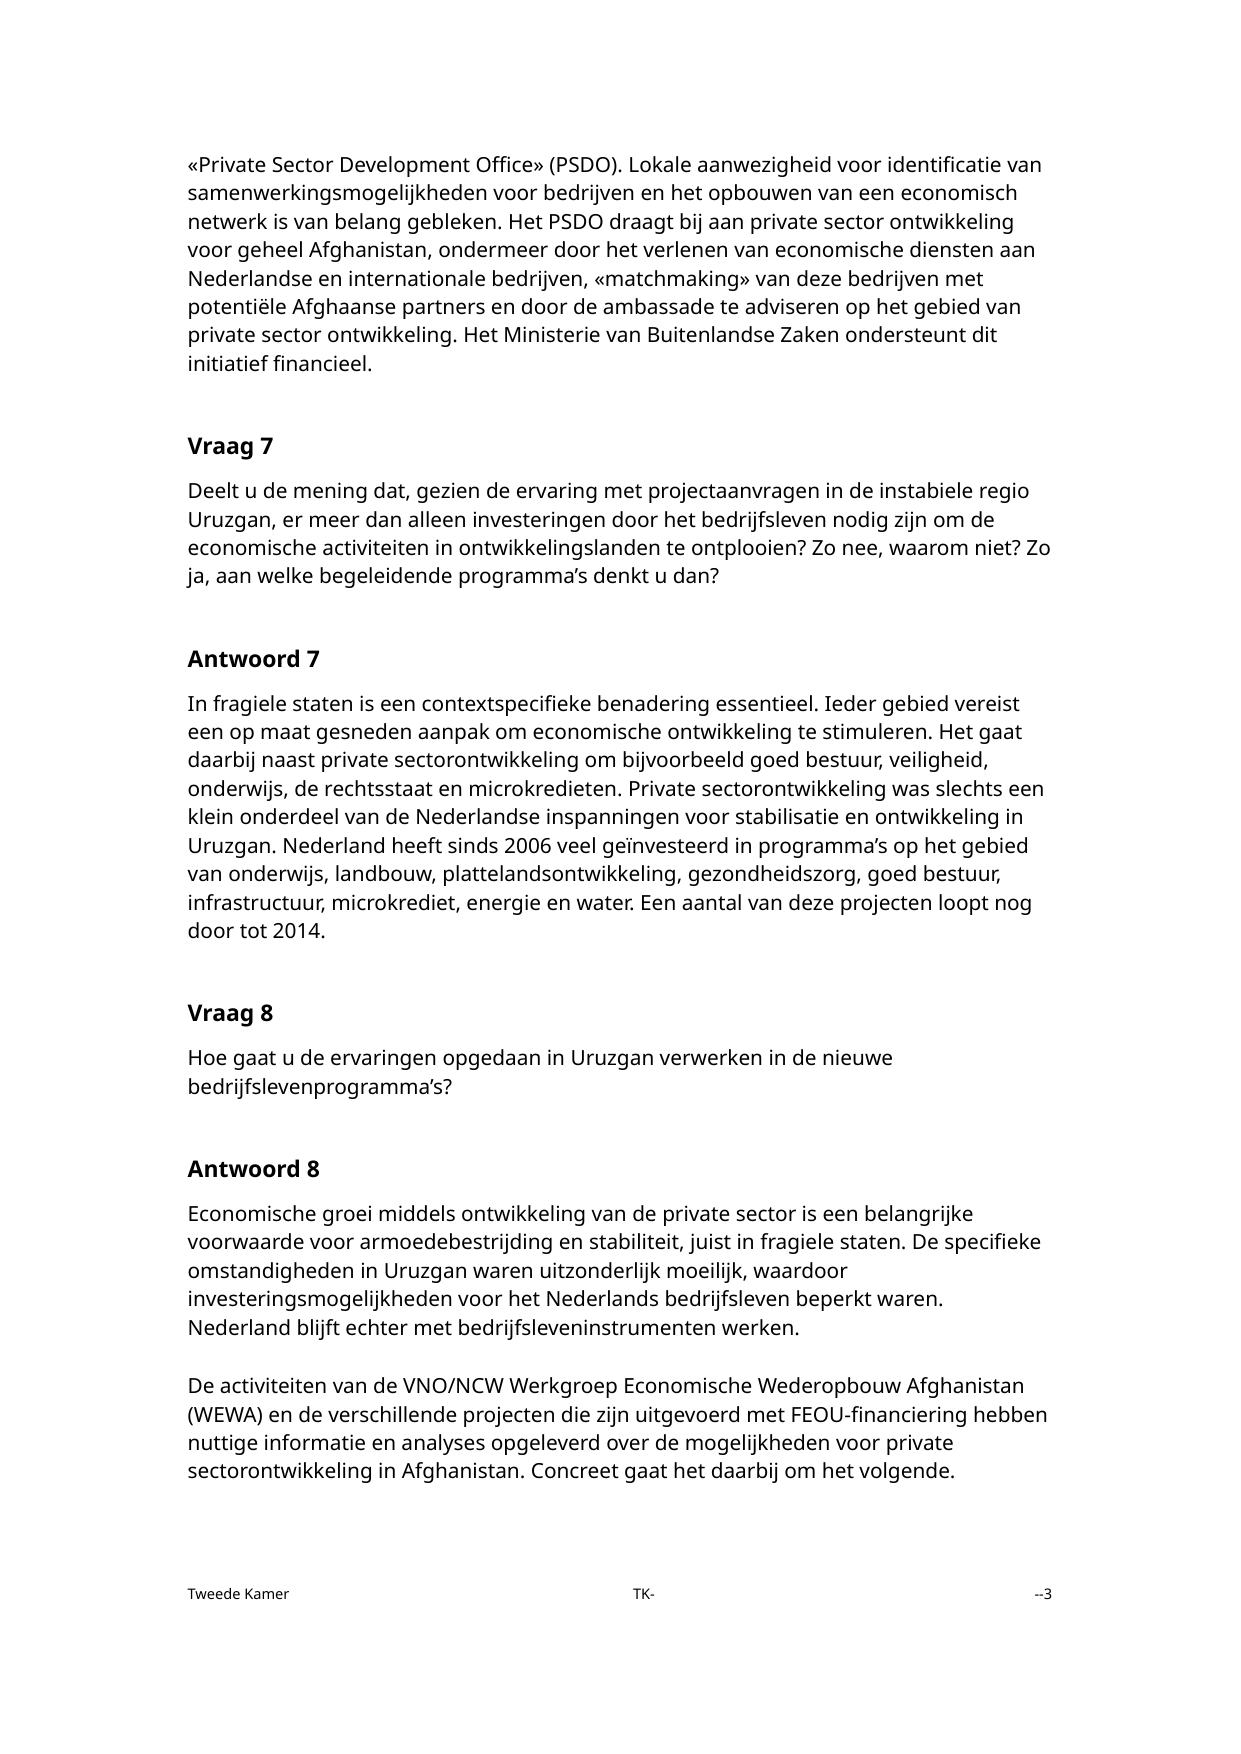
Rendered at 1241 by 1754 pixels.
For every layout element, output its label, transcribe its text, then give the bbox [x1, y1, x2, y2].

text Hoe gaat u de ervaringen opgedaan in Uruzgan verwerken in de nieuwe bedrijfslevenprogramma’s? [187, 1043, 1053, 1100]
subtitle Antwoord 8 [187, 1153, 1053, 1184]
text Economische groei middels ontwikkeling van de private sector is een belangrijke voorwaarde voor armoedebestrijding en stabiliteit, juist in fragiele staten. De specifieke omstandigheden in Uruzgan waren uitzonderlijk moeilijk, waardoor investeringsmogelijkheden voor het Nederlands bedrijfsleven beperkt waren. Nederland blijft echter met bedrijfsleveninstrumenten werken. [187, 1199, 1053, 1341]
subtitle Vraag 7 [187, 430, 1053, 461]
text «Private Sector Development Office» (PSDO). Lokale aanwezigheid voor identificatie van samenwerkingsmogelijkheden voor bedrijven en het opbouwen van een economisch netwerk is van belang gebleken. Het PSDO draagt bij aan private sector ontwikkeling voor geheel Afghanistan, ondermeer door het verlenen van economische diensten aan Nederlandse en internationale bedrijven, «matchmaking» van deze bedrijven met potentiële Afghaanse partners en door de ambassade te adviseren op het gebied van private sector ontwikkeling. Het Ministerie van Buitenlandse Zaken ondersteunt dit initiatief financieel. [187, 150, 1053, 377]
subtitle Antwoord 7 [187, 642, 1053, 674]
text Deelt u de mening dat, gezien de ervaring met projectaanvragen in de instabiele regio Uruzgan, er meer dan alleen investeringen door het bedrijfsleven nodig zijn om de economische activiteiten in ontwikkelingslanden te ontplooien? Zo nee, waarom niet? Zo ja, aan welke begeleidende programma’s denkt u dan? [187, 476, 1053, 590]
subtitle Vraag 8 [187, 997, 1053, 1028]
text In fragiele staten is een contextspecifieke benadering essentieel. Ieder gebied vereist een op maat gesneden aanpak om economische ontwikkeling te stimuleren. Het gaat daarbij naast private sectorontwikkeling om bijvoorbeeld goed bestuur, veiligheid, onderwijs, de rechtsstaat en microkredieten. Private sectorontwikkeling was slechts een klein onderdeel van de Nederlandse inspanningen voor stabilisatie en ontwikkeling in Uruzgan. Nederland heeft sinds 2006 veel geïnvesteerd in programma’s op het gebied van onderwijs, landbouw, plattelandsontwikkeling, gezondheidszorg, goed bestuur, infrastructuur, microkrediet, energie en water. Een aantal van deze projecten loopt nog door tot 2014. [187, 689, 1053, 945]
text De activiteiten van de VNO/NCW Werkgroep Economische Wederopbouw Afghanistan (WEWA) en de verschillende projecten die zijn uitgevoerd met FEOU-financiering hebben nuttige informatie en analyses opgeleverd over de mogelijkheden voor private sectorontwikkeling in Afghanistan. Concreet gaat het daarbij om het volgende. [187, 1371, 1053, 1485]
